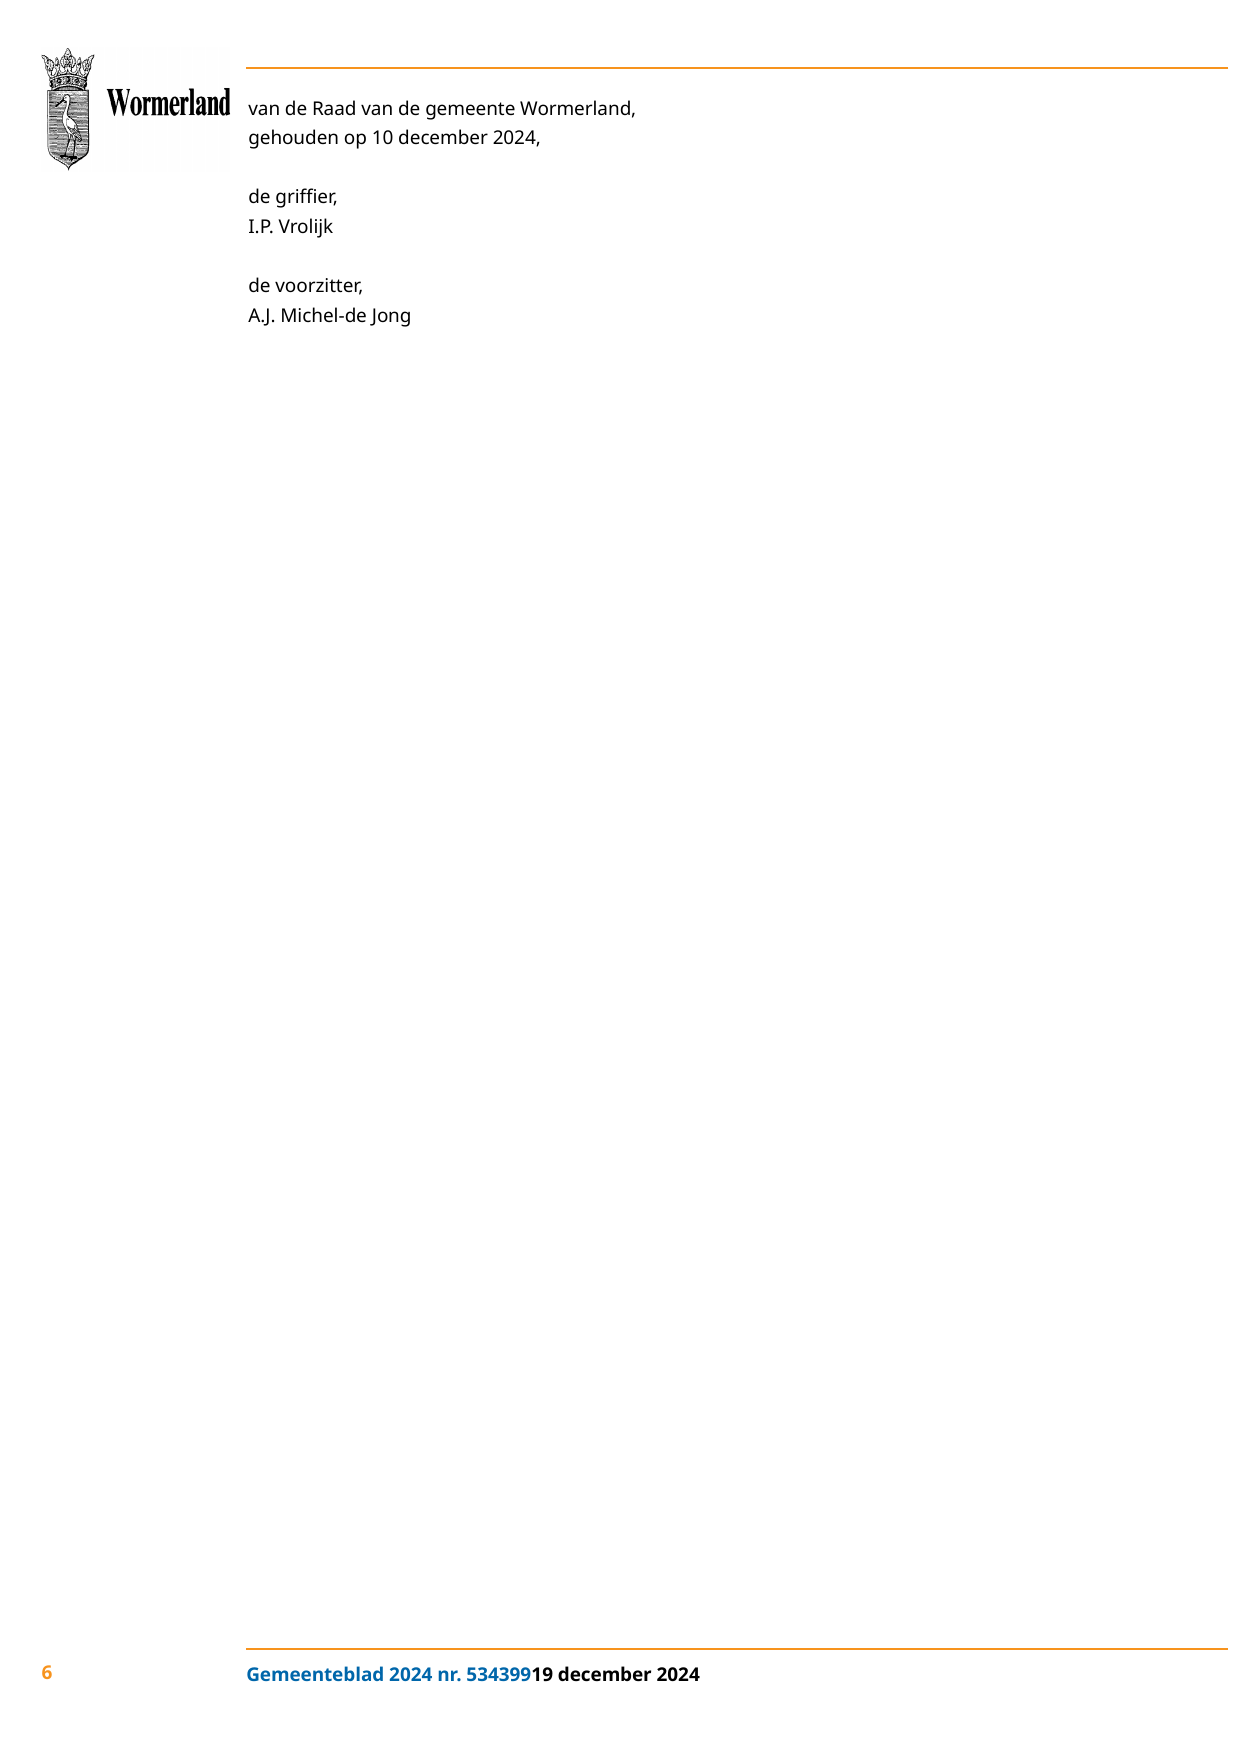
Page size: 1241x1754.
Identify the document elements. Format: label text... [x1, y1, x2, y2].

text A.J. Michel-de Jong [248, 302, 1152, 328]
picture [41, 47, 231, 172]
text gehouden op 10 december 2024, [248, 124, 1152, 150]
text de voorzitter, [248, 272, 1152, 298]
text van de Raad van de gemeente Wormerland, [248, 95, 1152, 121]
text I.P. Vrolijk [248, 213, 1152, 239]
text de griffier, [248, 183, 1152, 209]
